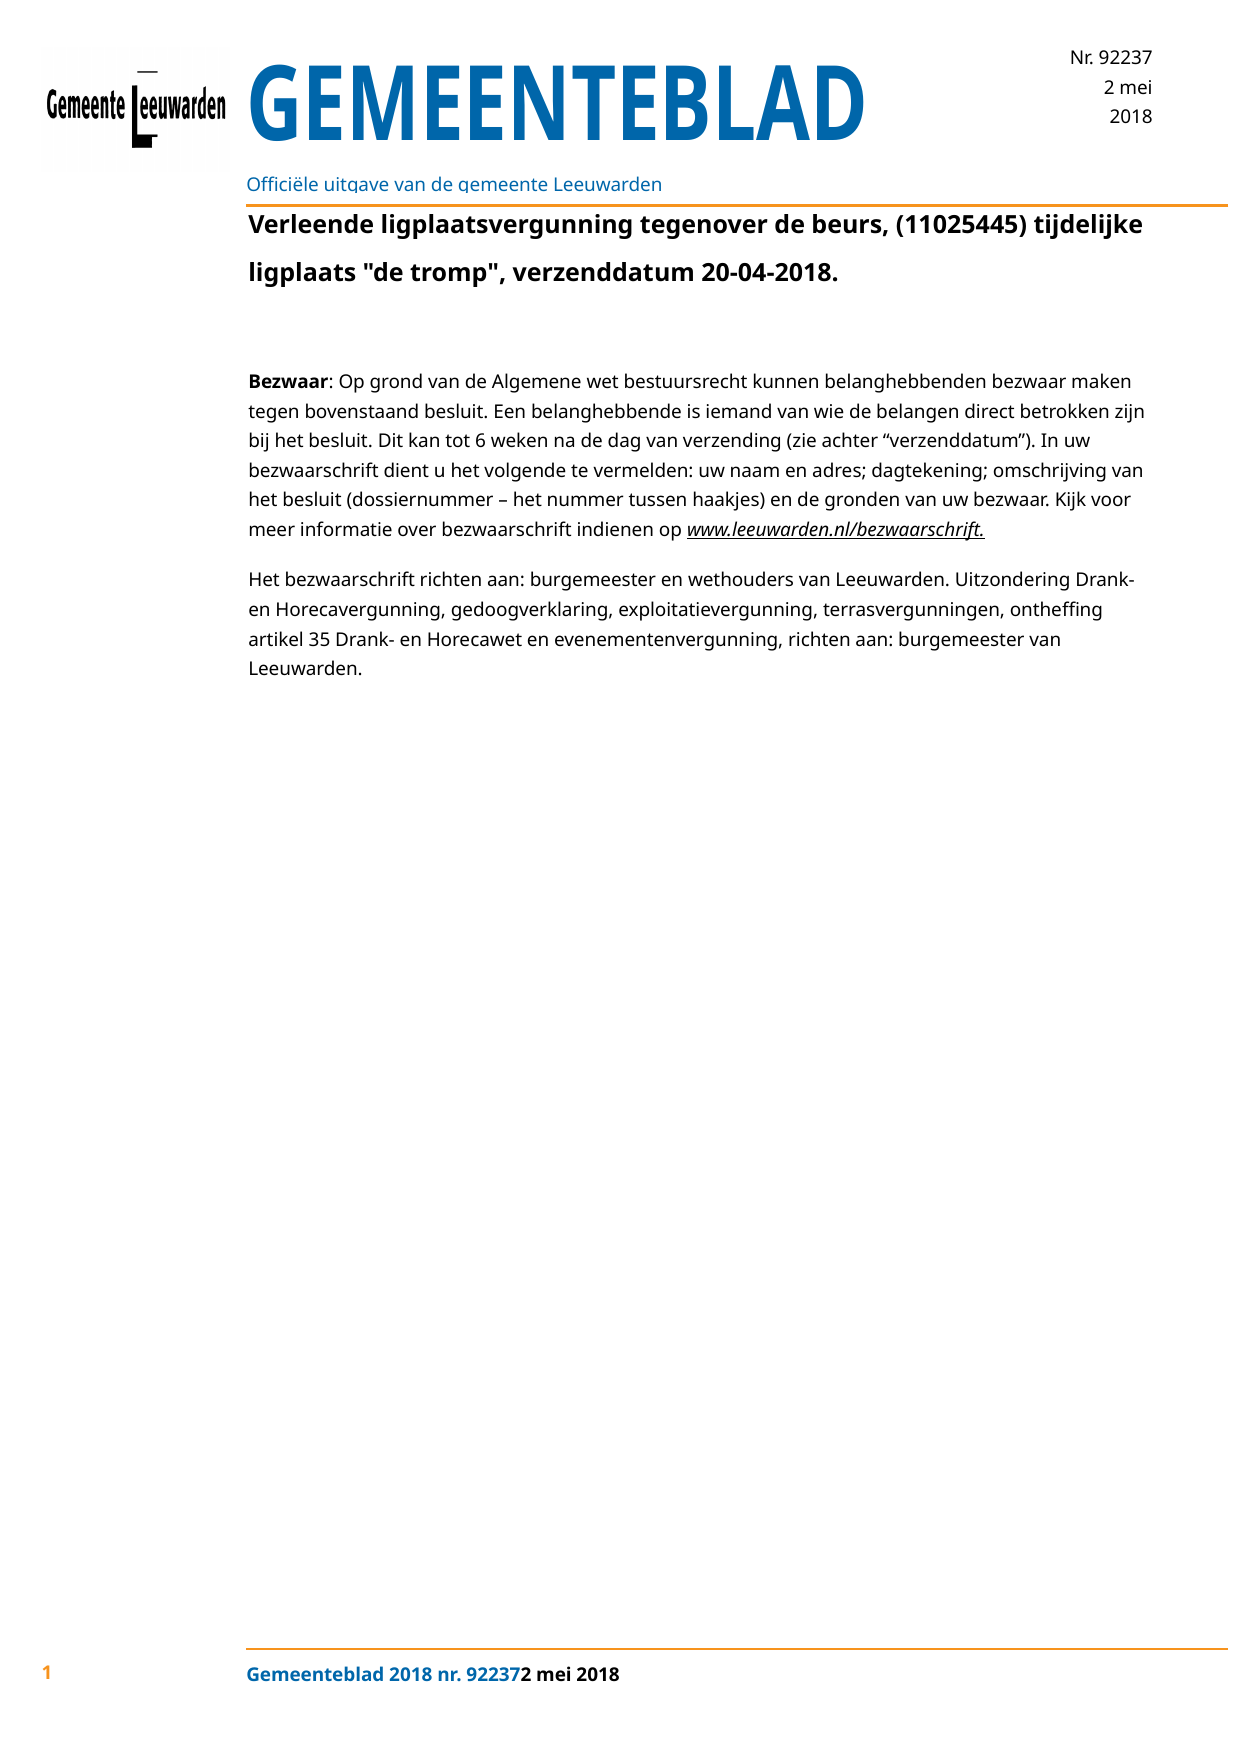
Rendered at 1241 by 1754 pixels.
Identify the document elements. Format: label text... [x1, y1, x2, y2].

text Bezwaar: Op grond van de Algemene wet bestuursrecht kunnen belanghebbenden bezwaar maken tegen bovenstaand besluit. Een belanghebbende is iemand van wie de belangen direct betrokken zijn bij het besluit. Dit kan tot 6 weken na de dag van verzending (zie achter “verzenddatum”). In uw bezwaarschrift dient u het volgende te vermelden: uw naam en adres; dagtekening; omschrijving van het besluit (dossiernummer – het nummer tussen haakjes) en de gronden van uw bezwaar. Kijk voor meer informatie over bezwaarschrift indienen op www.leeuwarden.nl/bezwaarschrift. [248, 368, 1152, 542]
text Verleende ligplaatsvergunning tegenover de beurs, (11025445) tijdelijke ligplaats "de tromp", verzenddatum 20-04-2018. [248, 207, 1152, 288]
text Het bezwaarschrift richten aan: burgemeester en wethouders van Leeuwarden. Uitzondering Drank- en Horecavergunning, gedoogverklaring, exploitatievergunning, terrasvergunningen, ontheffing artikel 35 Drank- en Horecawet en evenementenvergunning, richten aan: burgemeester van Leeuwarden. [248, 567, 1152, 681]
picture [41, 47, 231, 172]
